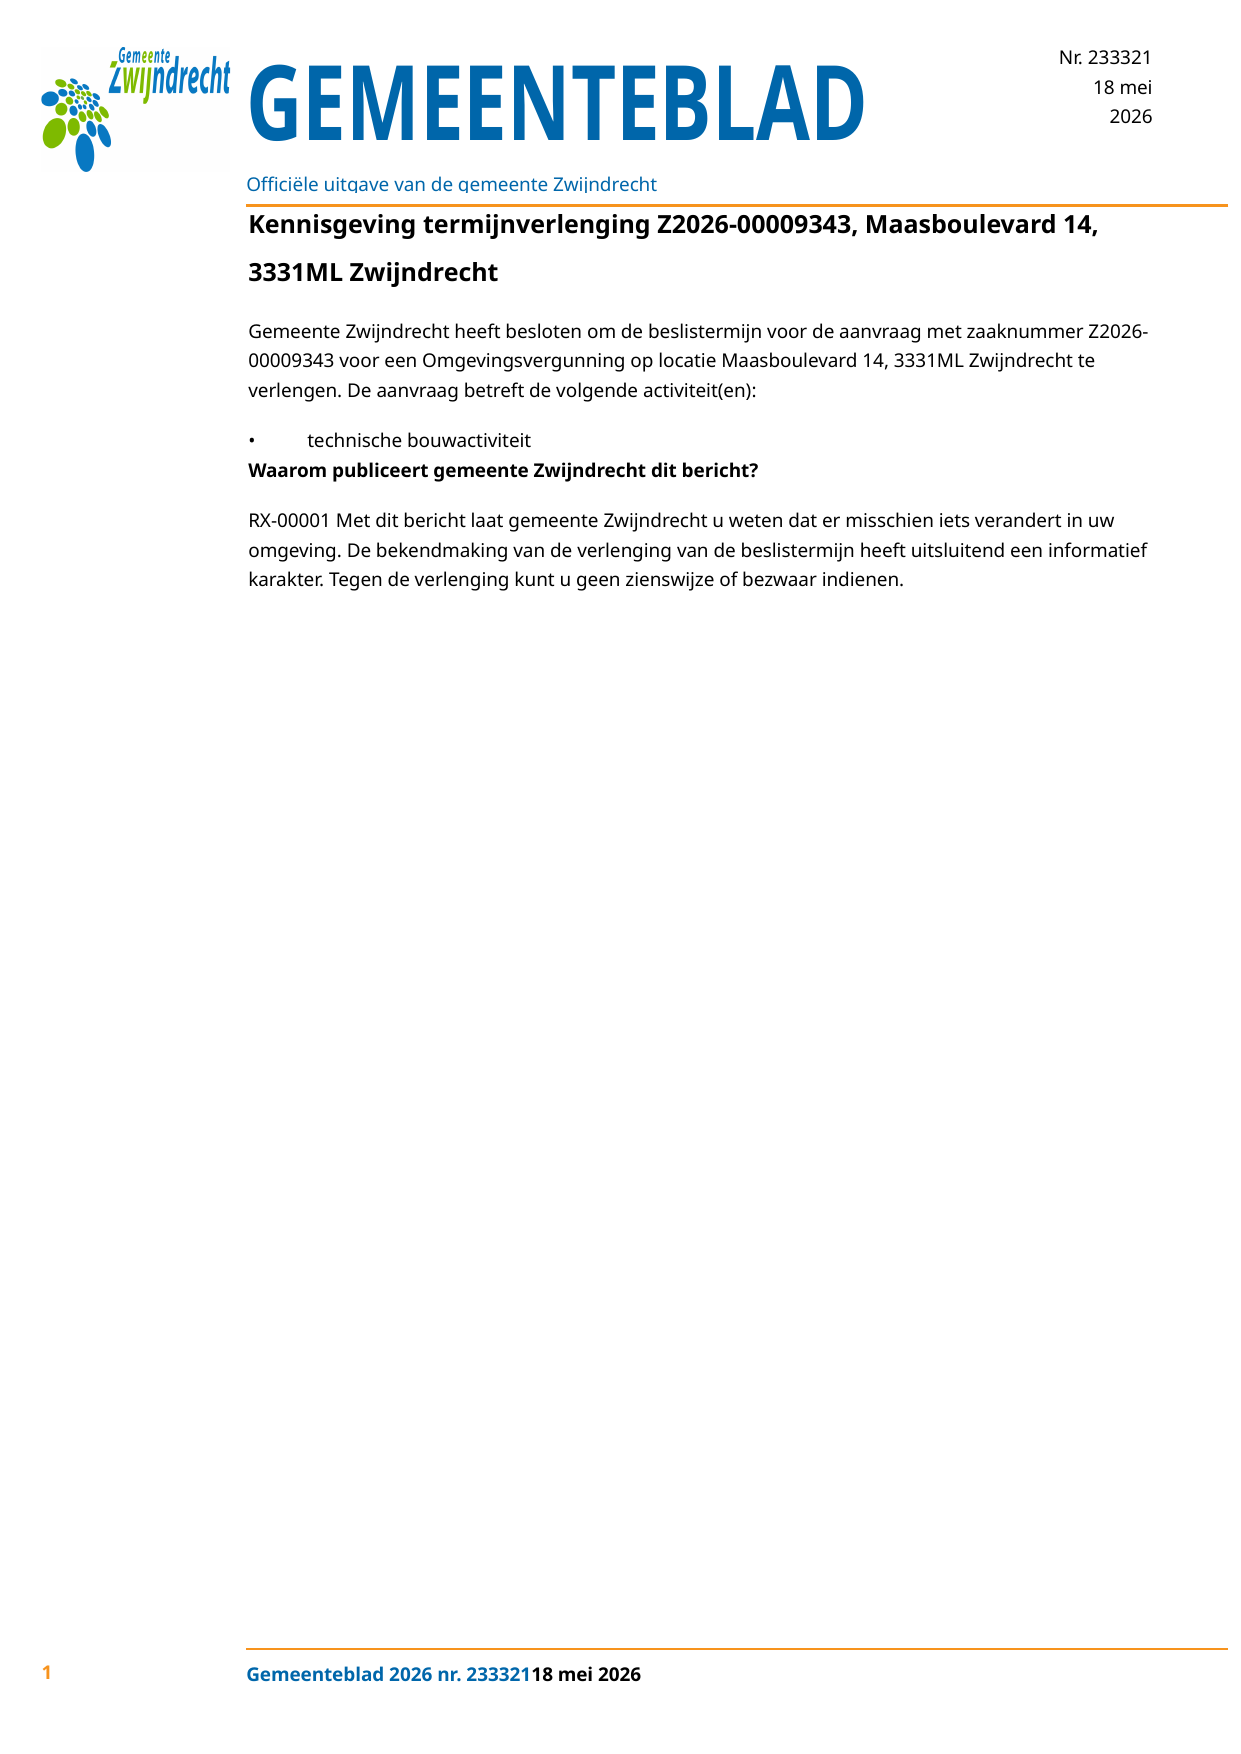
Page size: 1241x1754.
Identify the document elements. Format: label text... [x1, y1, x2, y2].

text Waarom publiceert gemeente Zwijndrecht dit bericht? [248, 457, 1152, 483]
text RX-00001 Met dit bericht laat gemeente Zwijndrecht u weten dat er misschien iets verandert in uw omgeving. De bekendmaking van de verlenging van de beslistermijn heeft uitsluitend een informatief karakter. Tegen de verlenging kunt u geen zienswijze of bezwaar indienen. [248, 507, 1152, 592]
text Kennisgeving termijnverlenging Z2026-00009343, Maasboulevard 14, 3331ML Zwijndrecht [248, 207, 1152, 288]
picture [41, 47, 231, 172]
text Gemeente Zwijndrecht heeft besloten om de beslistermijn voor de aanvraag met zaaknummer Z2026-00009343 voor een Omgevingsvergunning op locatie Maasboulevard 14, 3331ML Zwijndrecht te verlengen. De aanvraag betreft de volgende activiteit(en): [248, 318, 1152, 403]
list technische bouwactiviteit [248, 427, 1152, 453]
